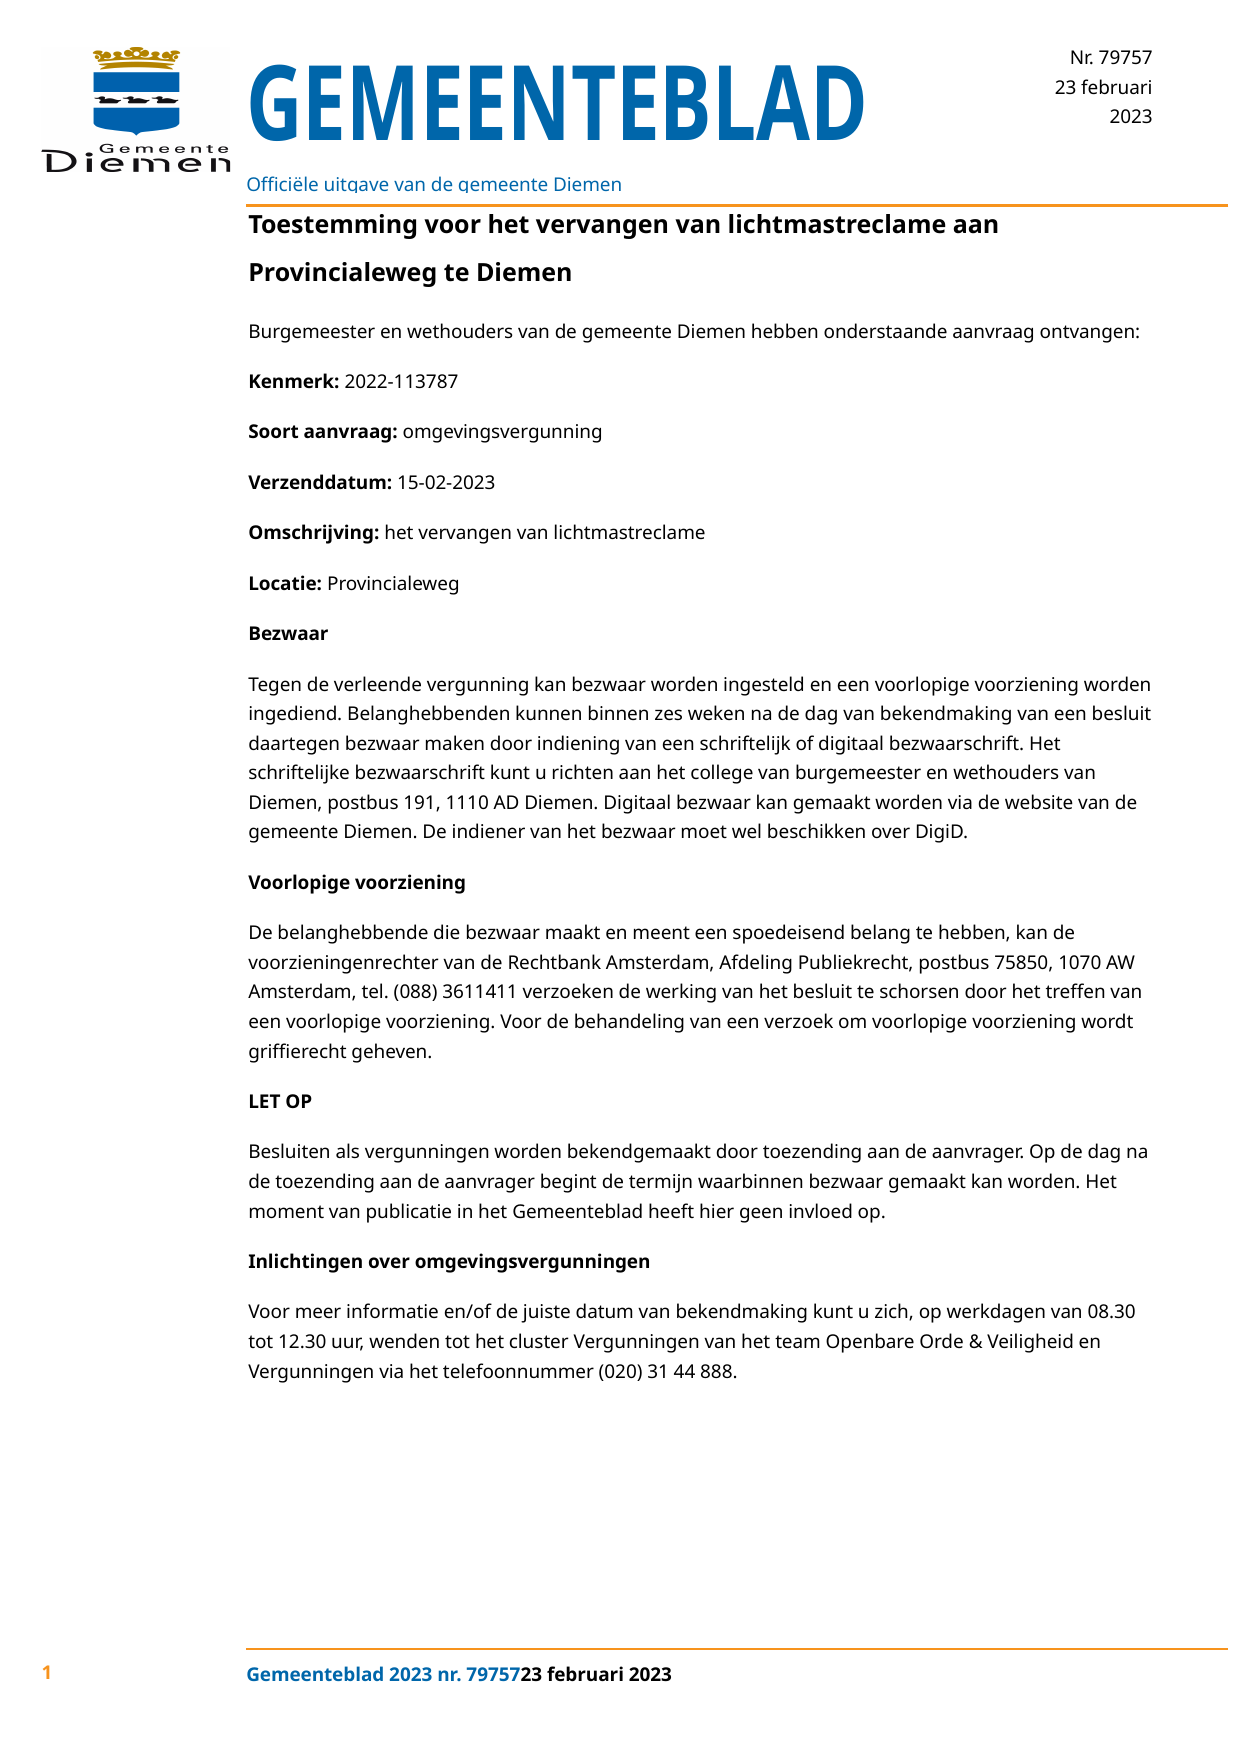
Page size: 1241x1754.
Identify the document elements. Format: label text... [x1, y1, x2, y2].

text Omschrijving: het vervangen van lichtmastreclame [248, 519, 1152, 545]
text Toestemming voor het vervangen van lichtmastreclame aan Provincialeweg te Diemen [248, 207, 1152, 288]
picture [41, 47, 231, 172]
text Inlichtingen over omgevingsvergunningen [248, 1248, 1152, 1274]
text LET OP [248, 1088, 1152, 1114]
text Verzenddatum: 15-02-2023 [248, 469, 1152, 495]
text Burgemeester en wethouders van de gemeente Diemen hebben onderstaande aanvraag ontvangen: [248, 318, 1152, 344]
text Soort aanvraag: omgevingsvergunning [248, 419, 1152, 444]
text Locatie: Provincialeweg [248, 570, 1152, 596]
text Tegen de verleende vergunning kan bezwaar worden ingesteld en een voorlopige voorziening worden ingediend. Belanghebbenden kunnen binnen zes weken na de dag van bekendmaking van een besluit daartegen bezwaar maken door indiening van een schriftelijk of digitaal bezwaarschrift. Het schriftelijke bezwaarschrift kunt u richten aan het college van burgemeester en wethouders van Diemen, postbus 191, 1110 AD Diemen. Digitaal bezwaar kan gemaakt worden via de website van de gemeente Diemen. De indiener van het bezwaar moet wel beschikken over DigiD. [248, 671, 1152, 844]
text Voor meer informatie en/of de juiste datum van bekendmaking kunt u zich, op werkdagen van 08.30 tot 12.30 uur, wenden tot het cluster Vergunningen van het team Openbare Orde & Veiligheid en Vergunningen via het telefoonnummer (020) 31 44 888. [248, 1299, 1152, 1384]
text Kenmerk: 2022-113787 [248, 368, 1152, 394]
text Voorlopige voorziening [248, 869, 1152, 895]
text Bezwaar [248, 620, 1152, 646]
text De belanghebbende die bezwaar maakt en meent een spoedeisend belang te hebben, kan de voorzieningenrechter van de Rechtbank Amsterdam, Afdeling Publiekrecht, postbus 75850, 1070 AW Amsterdam, tel. (088) 3611411 verzoeken de werking van het besluit te schorsen door het treffen van een voorlopige voorziening. Voor de behandeling van een verzoek om voorlopige voorziening wordt griffierecht geheven. [248, 919, 1152, 1064]
text Besluiten als vergunningen worden bekendgemaakt door toezending aan de aanvrager. Op de dag na de toezending aan de aanvrager begint de termijn waarbinnen bezwaar gemaakt kan worden. Het moment van publicatie in het Gemeenteblad heeft hier geen invloed op. [248, 1139, 1152, 1224]
